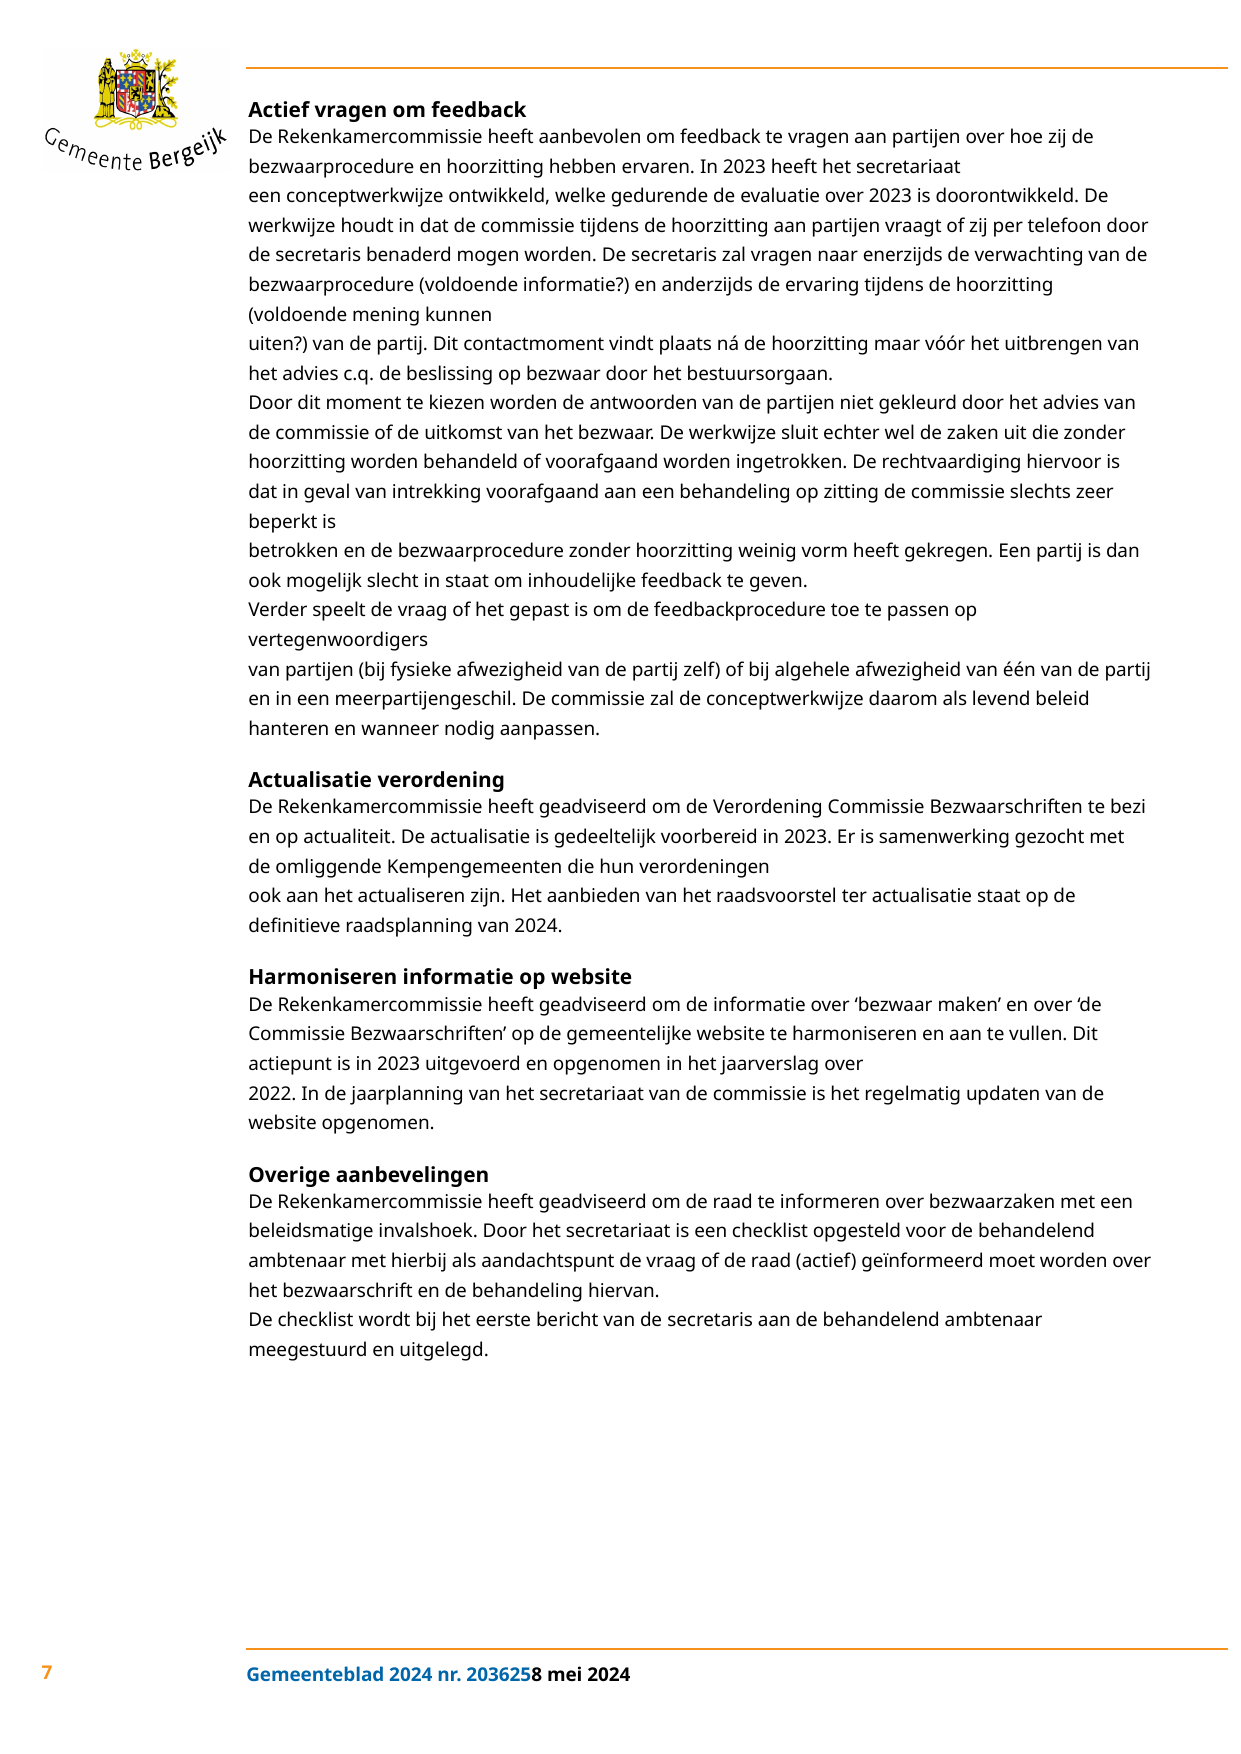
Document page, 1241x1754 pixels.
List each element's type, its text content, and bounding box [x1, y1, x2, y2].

text Overige aanbevelingen [248, 1160, 1152, 1188]
text Actief vragen om feedback [248, 95, 1152, 123]
text Door dit moment te kiezen worden de antwoorden van de partijen niet gekleurd door het advies van de commissie of de uitkomst van het bezwaar. De werkwijze sluit echter wel de zaken uit die zonder hoorzitting worden behandeld of voorafgaand worden ingetrokken. De rechtvaardiging hiervoor is dat in geval van intrekking voorafgaand aan een behandeling op zitting de commissie slechts zeer beperkt is betrokken en de bezwaarprocedure zonder hoorzitting weinig vorm heeft gekregen. Een partij is dan ook mogelijk slecht in staat om inhoudelijke feedback te geven. [248, 389, 1152, 593]
text De Rekenkamercommissie heeft aanbevolen om feedback te vragen aan partijen over hoe zij de bezwaarprocedure en hoorzitting hebben ervaren. In 2023 heeft het secretariaat een conceptwerkwijze ontwikkeld, welke gedurende de evaluatie over 2023 is doorontwikkeld. De werkwijze houdt in dat de commissie tijdens de hoorzitting aan partijen vraagt of zij per telefoon door de secretaris benaderd mogen worden. De secretaris zal vragen naar enerzijds de verwachting van de bezwaarprocedure (voldoende informatie?) en anderzijds de ervaring tijdens de hoorzitting (voldoende mening kunnen uiten?) van de partij. Dit contactmoment vindt plaats ná de hoorzitting maar vóór het uitbrengen van het advies c.q. de beslissing op bezwaar door het bestuursorgaan. [248, 123, 1152, 386]
text Harmoniseren informatie op website [248, 962, 1152, 991]
picture [41, 47, 231, 172]
text Actualisatie verordening [248, 765, 1152, 794]
text De Rekenkamercommissie heeft geadviseerd om de informatie over ‘bezwaar maken’ en over ‘de Commissie Bezwaarschriften’ op de gemeentelijke website te harmoniseren en aan te vullen. Dit actiepunt is in 2023 uitgevoerd en opgenomen in het jaarverslag over 2022. In de jaarplanning van het secretariaat van de commissie is het regelmatig updaten van de website opgenomen. [248, 991, 1152, 1135]
text De Rekenkamercommissie heeft geadviseerd om de raad te informeren over bezwaarzaken met een beleidsmatige invalshoek. Door het secretariaat is een checklist opgesteld voor de behandelend ambtenaar met hierbij als aandachtspunt de vraag of de raad (actief) geïnformeerd moet worden over het bezwaarschrift en de behandeling hiervan. De checklist wordt bij het eerste bericht van de secretaris aan de behandelend ambtenaar meegestuurd en uitgelegd. [248, 1188, 1152, 1362]
text De Rekenkamercommissie heeft geadviseerd om de Verordening Commissie Bezwaarschriften te bezien op actualiteit. De actualisatie is gedeeltelijk voorbereid in 2023. Er is samenwerking gezocht met de omliggende Kempengemeenten die hun verordeningen ook aan het actualiseren zijn. Het aanbieden van het raadsvoorstel ter actualisatie staat op de definitieve raadsplanning van 2024. [248, 794, 1152, 938]
text Verder speelt de vraag of het gepast is om de feedbackprocedure toe te passen op vertegenwoordigers van partijen (bij fysieke afwezigheid van de partij zelf) of bij algehele afwezigheid van één van de partijen in een meerpartijengeschil. De commissie zal de conceptwerkwijze daarom als levend beleid hanteren en wanneer nodig aanpassen. [248, 597, 1152, 741]
